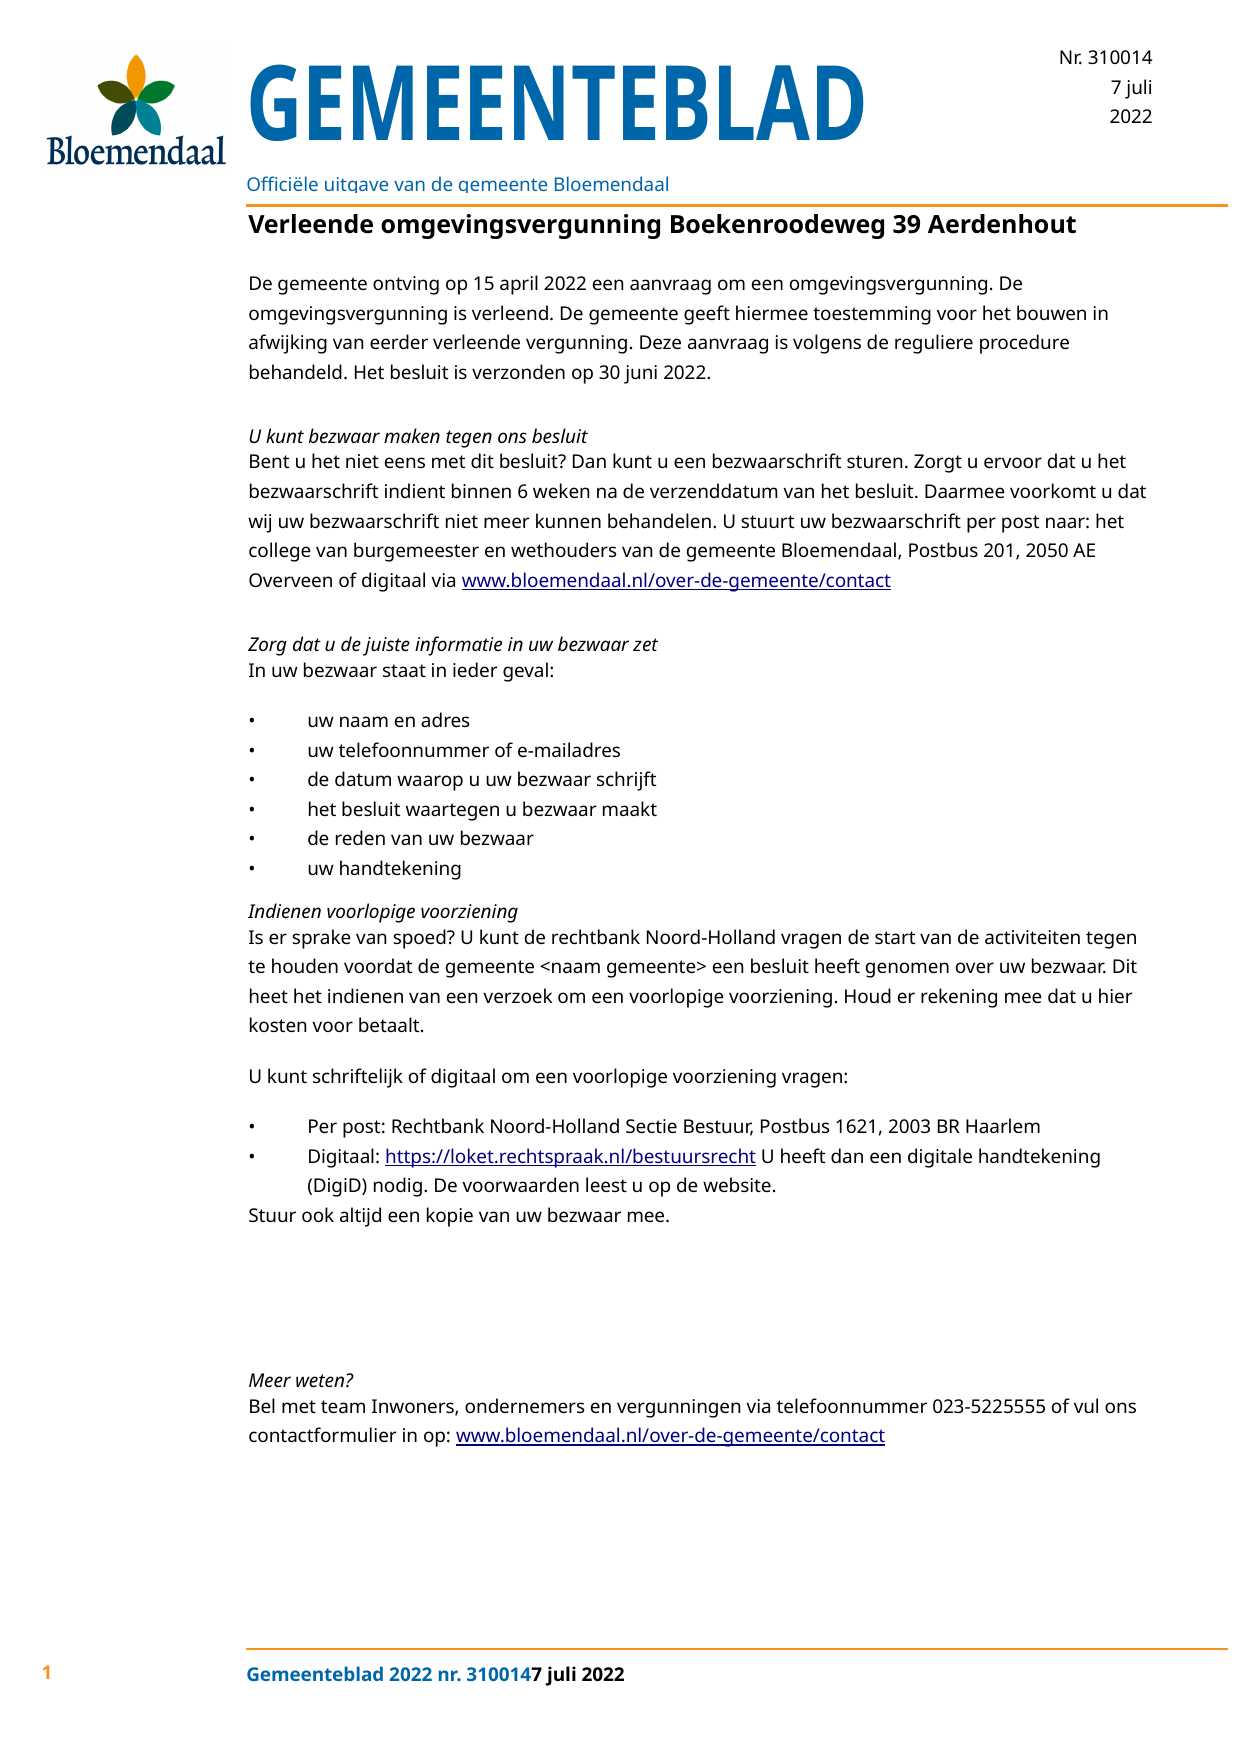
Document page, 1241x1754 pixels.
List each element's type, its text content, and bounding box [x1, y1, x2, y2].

text Stuur ook altijd een kopie van uw bezwaar mee. [248, 1202, 1152, 1228]
list de datum waarop u uw bezwaar schrijft [248, 766, 1152, 792]
text Indienen voorlopige voorziening [248, 898, 1152, 924]
text Is er sprake van spoed? U kunt de rechtbank Noord-Holland vragen de start van de activiteiten tegen te houden voordat de gemeente <naam gemeente> een besluit heeft genomen over uw bezwaar. Dit heet het indienen van een verzoek om een voorlopige voorziening. Houd er rekening mee dat u hier kosten voor betaalt. [248, 924, 1152, 1038]
text Bent u het niet eens met dit besluit? Dan kunt u een bezwaarschrift sturen. Zorgt u ervoor dat u het bezwaarschrift indient binnen 6 weken na de verzenddatum van het besluit. Daarmee voorkomt u dat wij uw bezwaarschrift niet meer kunnen behandelen. U stuurt uw bezwaarschrift per post naar: het college van burgemeester en wethouders van de gemeente Bloemendaal, Postbus 201, 2050 AE Overveen of digitaal via www.bloemendaal.nl/over-de-gemeente/contact [248, 449, 1152, 593]
text Bel met team Inwoners, ondernemers en vergunningen via telefoonnummer 023-5225555 of vul ons contactformulier in op: www.bloemendaal.nl/over-de-gemeente/contact [248, 1393, 1152, 1448]
text U kunt schriftelijk of digitaal om een voorlopige voorziening vragen: [248, 1063, 1152, 1089]
text De gemeente ontving op 15 april 2022 een aanvraag om een omgevingsvergunning. De omgevingsvergunning is verleend. De gemeente geeft hiermee toestemming voor het bouwen in afwijking van eerder verleende vergunning. Deze aanvraag is volgens de reguliere procedure behandeld. Het besluit is verzonden op 30 juni 2022. [248, 270, 1152, 385]
list uw handtekening [248, 855, 1152, 881]
text In uw bezwaar staat in ieder geval: [248, 657, 1152, 682]
list uw naam en adres [248, 707, 1152, 733]
list uw telefoonnummer of e-mailadres [248, 737, 1152, 762]
list het besluit waartegen u bezwaar maakt [248, 796, 1152, 822]
text U kunt bezwaar maken tegen ons besluit [248, 423, 1152, 449]
text Verleende omgevingsvergunning Boekenroodeweg 39 Aerdenhout [248, 207, 1152, 241]
picture [41, 47, 231, 172]
text Meer weten? [248, 1367, 1152, 1393]
list Per post: Rechtbank Noord-Holland Sectie Bestuur, Postbus 1621, 2003 BR Haarlem [248, 1113, 1152, 1139]
list de reden van uw bezwaar [248, 826, 1152, 851]
text Zorg dat u de juiste informatie in uw bezwaar zet [248, 631, 1152, 657]
list Digitaal: https://loket.rechtspraak.nl/bestuursrecht U heeft dan een digitale handtekening (DigiD) nodig. De voorwaarden leest u op de website. [248, 1143, 1152, 1198]
